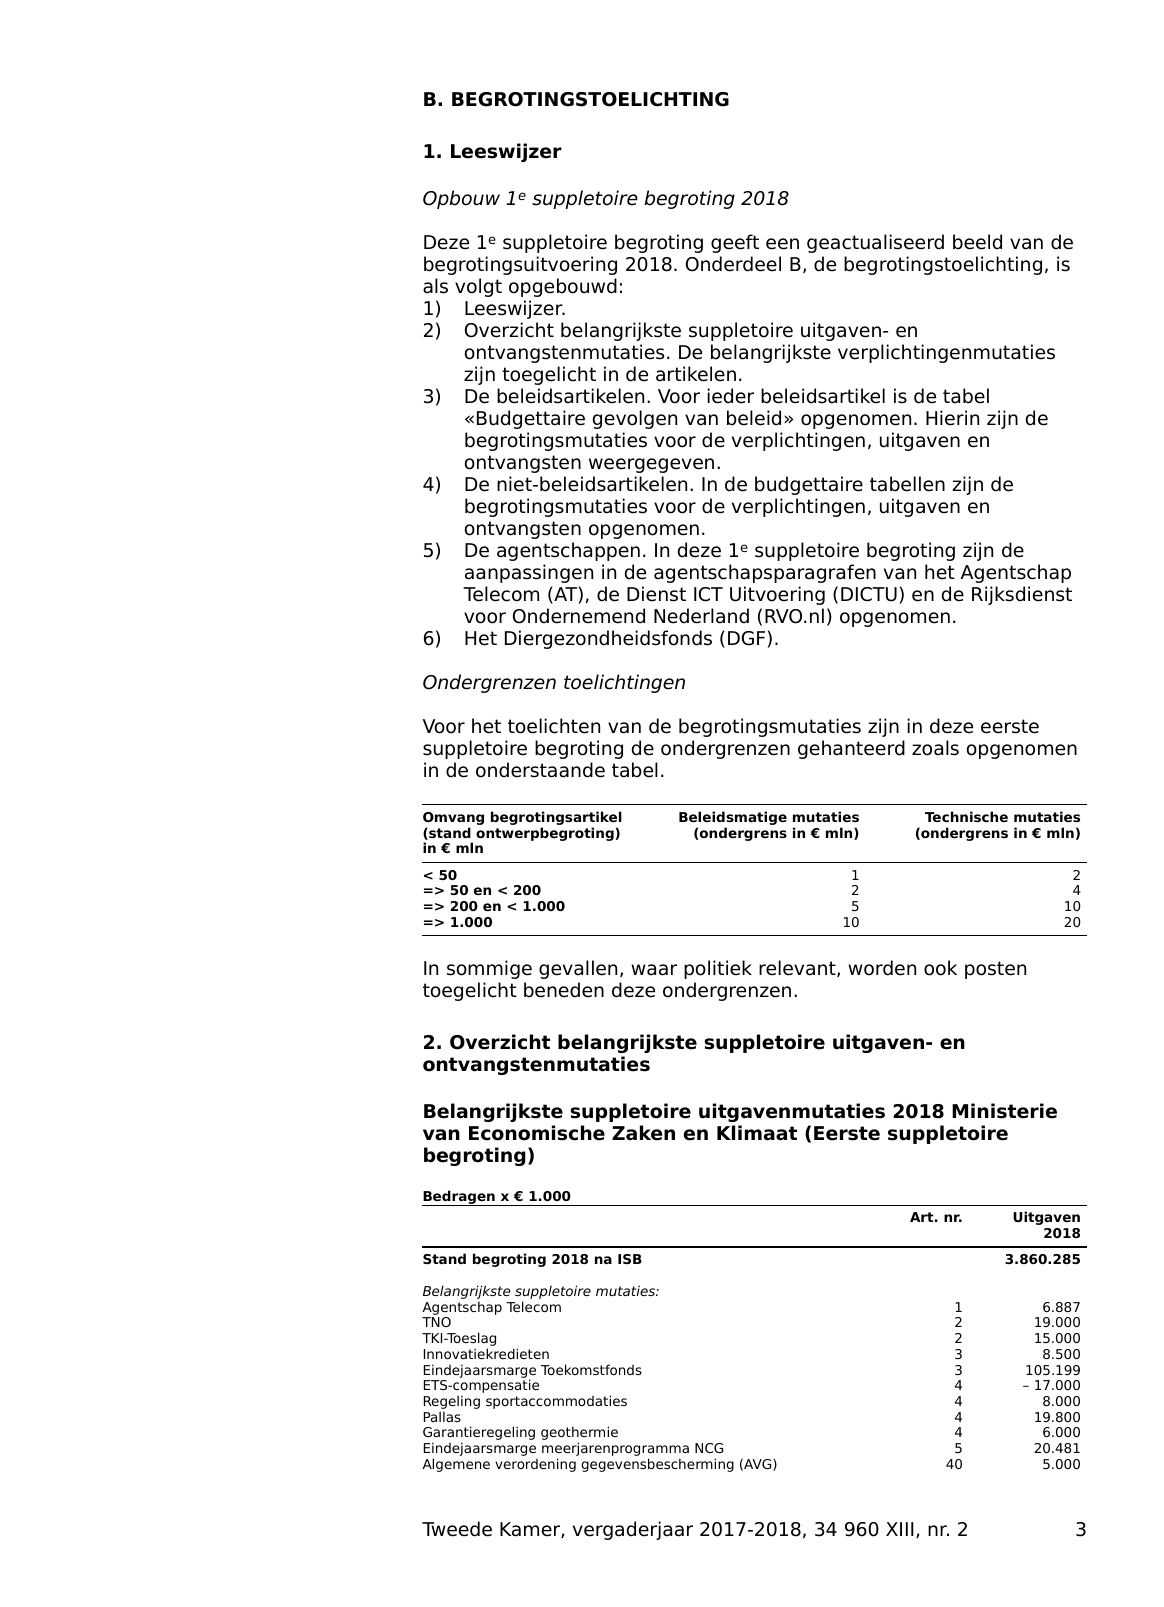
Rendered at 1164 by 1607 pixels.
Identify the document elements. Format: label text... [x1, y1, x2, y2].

subtitle Belangrijkste suppletoire uitgavenmutaties 2018 Ministerie van Economische Zaken en Klimaat (Eerste suppletoire begroting) [422, 1101, 1087, 1167]
table_cell 4 [850, 1394, 968, 1409]
table_cell 2 [644, 883, 865, 899]
table_header Bedragen x € 1.000 [422, 1189, 1087, 1204]
table_cell [969, 1284, 1087, 1299]
table_cell 1 [644, 863, 865, 883]
table_cell TNO [422, 1315, 850, 1331]
table_cell 2 [865, 863, 1087, 883]
table_cell [969, 1268, 1087, 1284]
table_cell => 50 en < 200 [422, 883, 644, 899]
table_header Beleidsmatige mutaties (ondergrens in € mln) [644, 805, 865, 862]
table_cell 10 [644, 915, 865, 935]
table_cell 15.000 [969, 1331, 1087, 1347]
table_cell Art. nr. [850, 1206, 968, 1246]
table_cell [850, 1268, 968, 1284]
table_cell Uitgaven 2018 [969, 1206, 1087, 1246]
table_cell 1 [850, 1299, 968, 1315]
table_cell 4 [850, 1425, 968, 1441]
table_cell Eindejaarsmarge meerjarenprogramma NCG [422, 1441, 850, 1457]
table_cell 20 [865, 915, 1087, 935]
text 2) Overzicht belangrijkste suppletoire uitgaven- en ontvangstenmutaties. De belangrijkste verplichtingenmutaties zijn toegelicht in de artikelen. [422, 320, 1087, 386]
subtitle 1. Leeswijzer [422, 141, 1087, 163]
table_cell 2 [850, 1331, 968, 1347]
text Voor het toelichten van de begrotingsmutaties zijn in deze eerste suppletoire begroting de ondergrenzen gehanteerd zoals opgenomen in de onderstaande tabel. [422, 716, 1087, 782]
table_cell ETS-compensatie [422, 1378, 850, 1394]
subtitle 2. Overzicht belangrijkste suppletoire uitgaven- en ontvangstenmutaties [422, 1032, 1087, 1076]
table_cell Agentschap Telecom [422, 1299, 850, 1315]
text Deze 1e suppletoire begroting geeft een geactualiseerd beeld van de begrotingsuitvoering 2018. Onderdeel B, de begrotingstoelichting, is als volgt opgebouwd: [422, 232, 1087, 298]
table_cell < 50 [422, 863, 644, 883]
subtitle B. BEGROTINGSTOELICHTING [422, 89, 1087, 111]
table_cell 10 [865, 899, 1087, 914]
table_cell 105.199 [969, 1362, 1087, 1378]
table_cell 3 [850, 1347, 968, 1362]
table_cell [422, 1206, 850, 1246]
table_header Omvang begrotingsartikel (stand ontwerpbegroting) in € mln [422, 805, 644, 862]
table_cell 8.000 [969, 1394, 1087, 1409]
text 4) De niet-beleidsartikelen. In de budgettaire tabellen zijn de begrotingsmutaties voor de verplichtingen, uitgaven en ontvangsten opgenomen. [422, 474, 1087, 540]
table_cell Stand begroting 2018 na ISB [422, 1248, 850, 1268]
table_cell 4 [865, 883, 1087, 899]
table_header Technische mutaties (ondergrens in € mln) [865, 805, 1087, 862]
text 1) Leeswijzer. [422, 298, 1087, 320]
table_cell [850, 1248, 968, 1268]
text 3) De beleidsartikelen. Voor ieder beleidsartikel is de tabel «Budgettaire gevolgen van beleid» opgenomen. Hierin zijn de begrotingsmutaties voor de verplichtingen, uitgaven en ontvangsten weergegeven. [422, 386, 1087, 474]
table_cell 3.860.285 [969, 1248, 1087, 1268]
table_cell 5.000 [969, 1457, 1087, 1472]
table_cell – 17.000 [969, 1378, 1087, 1394]
table_cell 6.000 [969, 1425, 1087, 1441]
table_cell => 200 en < 1.000 [422, 899, 644, 914]
subtitle Ondergrenzen toelichtingen [422, 672, 1087, 694]
table_cell 4 [850, 1410, 968, 1425]
table_cell 19.000 [969, 1315, 1087, 1331]
table_cell Garantieregeling geothermie [422, 1425, 850, 1441]
table_cell Innovatiekredieten [422, 1347, 850, 1362]
table_cell [422, 1268, 850, 1284]
table_cell [850, 1284, 968, 1299]
table_cell 19.800 [969, 1410, 1087, 1425]
table_cell 4 [850, 1378, 968, 1394]
table_cell TKI-Toeslag [422, 1331, 850, 1347]
table_cell 2 [850, 1315, 968, 1331]
table_cell Belangrijkste suppletoire mutaties: [422, 1284, 850, 1299]
subtitle Opbouw 1e suppletoire begroting 2018 [422, 188, 1087, 210]
table_cell => 1.000 [422, 915, 644, 935]
table_cell Eindejaarsmarge Toekomstfonds [422, 1362, 850, 1378]
table_cell 3 [850, 1362, 968, 1378]
table_cell 8.500 [969, 1347, 1087, 1362]
table_cell 6.887 [969, 1299, 1087, 1315]
table_cell 40 [850, 1457, 968, 1472]
table_cell Regeling sportaccommodaties [422, 1394, 850, 1409]
table_cell Algemene verordening gegevensbescherming (AVG) [422, 1457, 850, 1472]
text 6) Het Diergezondheidsfonds (DGF). [422, 628, 1087, 650]
table_cell 20.481 [969, 1441, 1087, 1457]
table_cell Pallas [422, 1410, 850, 1425]
text 5) De agentschappen. In deze 1e suppletoire begroting zijn de aanpassingen in de agentschapsparagrafen van het Agentschap Telecom (AT), de Dienst ICT Uitvoering (DICTU) en de Rijksdienst voor Ondernemend Nederland (RVO.nl) opgenomen. [422, 540, 1087, 628]
table_cell 5 [644, 899, 865, 914]
table_cell 5 [850, 1441, 968, 1457]
text In sommige gevallen, waar politiek relevant, worden ook posten toegelicht beneden deze ondergrenzen. [422, 958, 1087, 1002]
